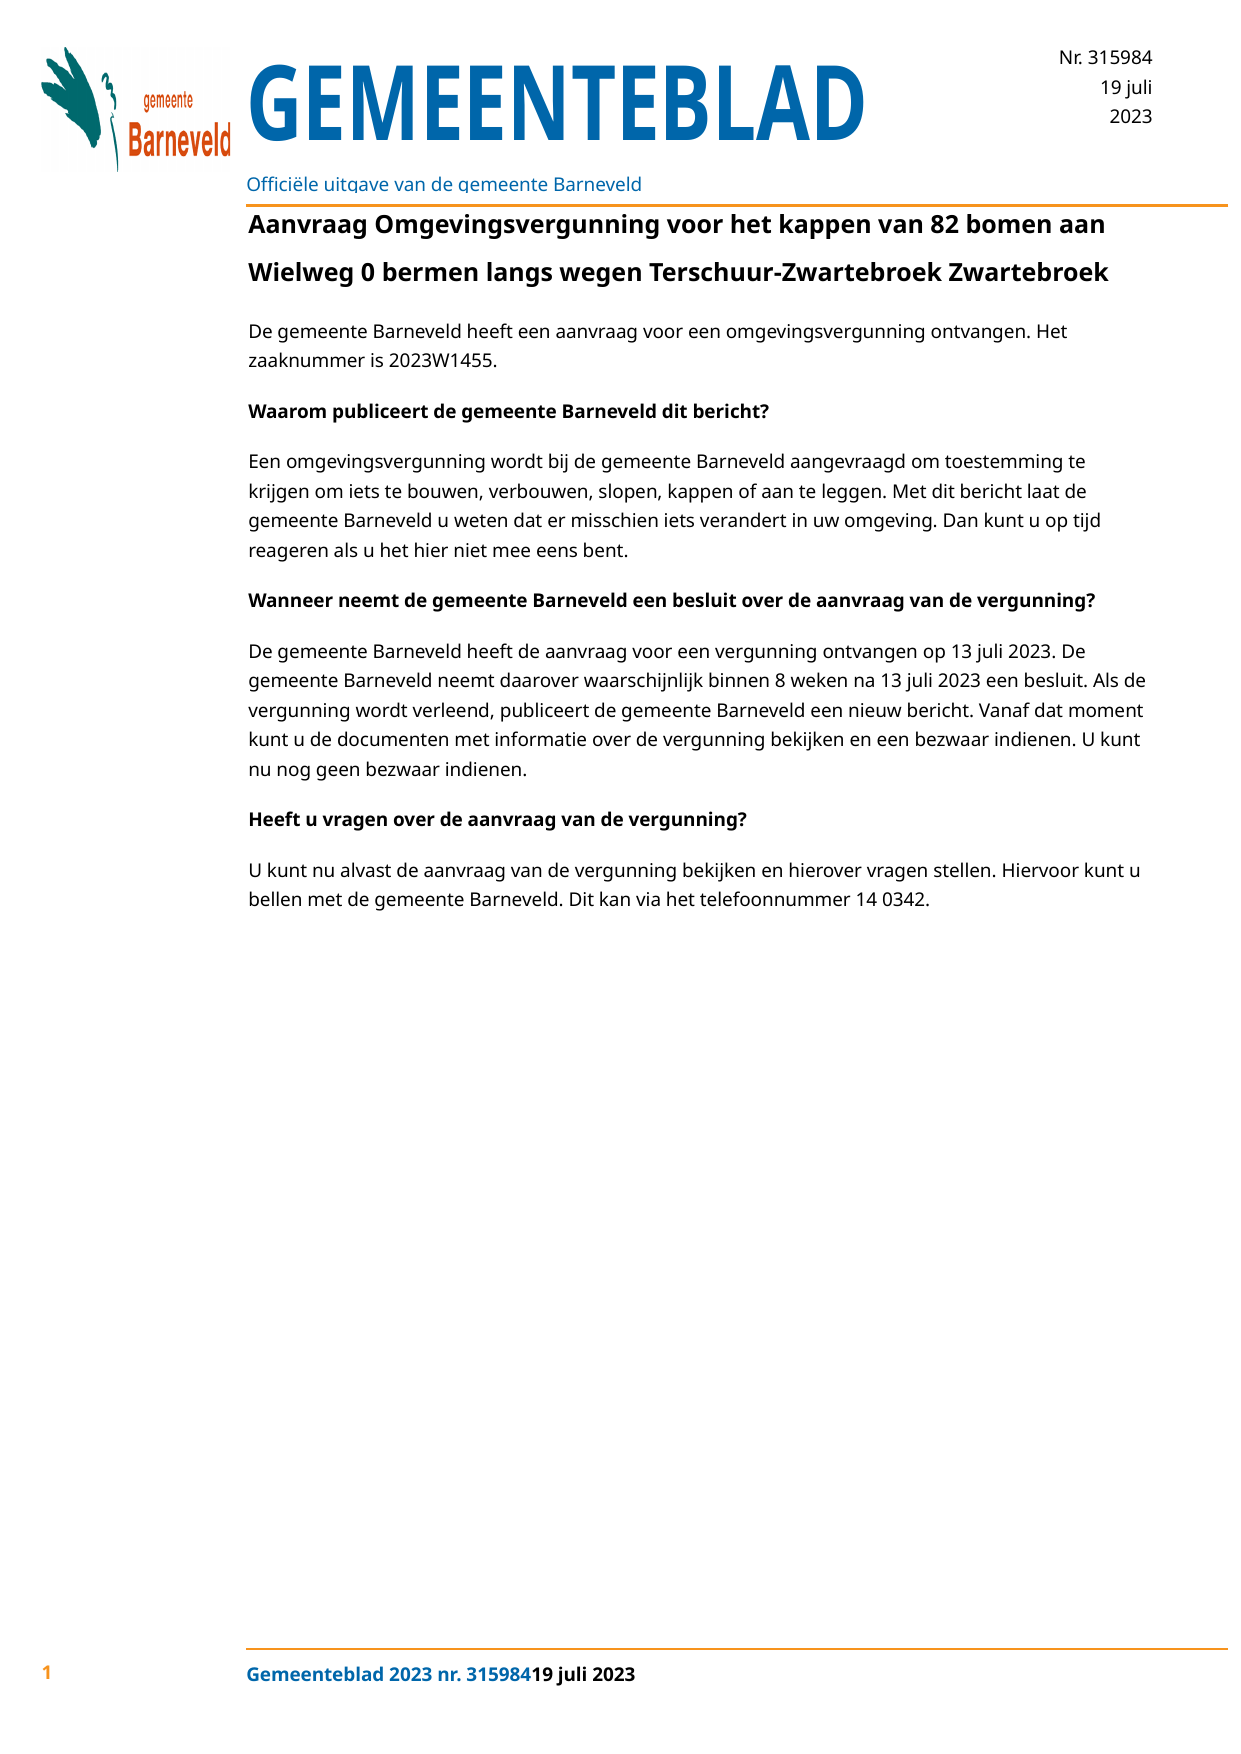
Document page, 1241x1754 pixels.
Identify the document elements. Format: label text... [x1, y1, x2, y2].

text Waarom publiceert de gemeente Barneveld dit bericht? [248, 398, 1152, 424]
text Wanneer neemt de gemeente Barneveld een besluit over de aanvraag van de vergunning? [248, 587, 1152, 613]
text De gemeente Barneveld heeft een aanvraag voor een omgevingsvergunning ontvangen. Het zaaknummer is 2023W1455. [248, 318, 1152, 373]
text Een omgevingsvergunning wordt bij de gemeente Barneveld aangevraagd om toestemming te krijgen om iets te bouwen, verbouwen, slopen, kappen of aan te leggen. Met dit bericht laat de gemeente Barneveld u weten dat er misschien iets verandert in uw omgeving. Dan kunt u op tijd reageren als u het hier niet mee eens bent. [248, 448, 1152, 563]
text Heeft u vragen over de aanvraag van de vergunning? [248, 807, 1152, 832]
picture [41, 47, 231, 172]
text U kunt nu alvast de aanvraag van de vergunning bekijken en hierover vragen stellen. Hiervoor kunt u bellen met de gemeente Barneveld. Dit kan via het telefoonnummer 14 0342. [248, 857, 1152, 912]
text Aanvraag Omgevingsvergunning voor het kappen van 82 bomen aan Wielweg 0 bermen langs wegen Terschuur-Zwartebroek Zwartebroek [248, 207, 1152, 288]
text De gemeente Barneveld heeft de aanvraag voor een vergunning ontvangen op 13 juli 2023. De gemeente Barneveld neemt daarover waarschijnlijk binnen 8 weken na 13 juli 2023 een besluit. Als de vergunning wordt verleend, publiceert de gemeente Barneveld een nieuw bericht. Vanaf dat moment kunt u de documenten met informatie over de vergunning bekijken en een bezwaar indienen. U kunt nu nog geen bezwaar indienen. [248, 638, 1152, 782]
